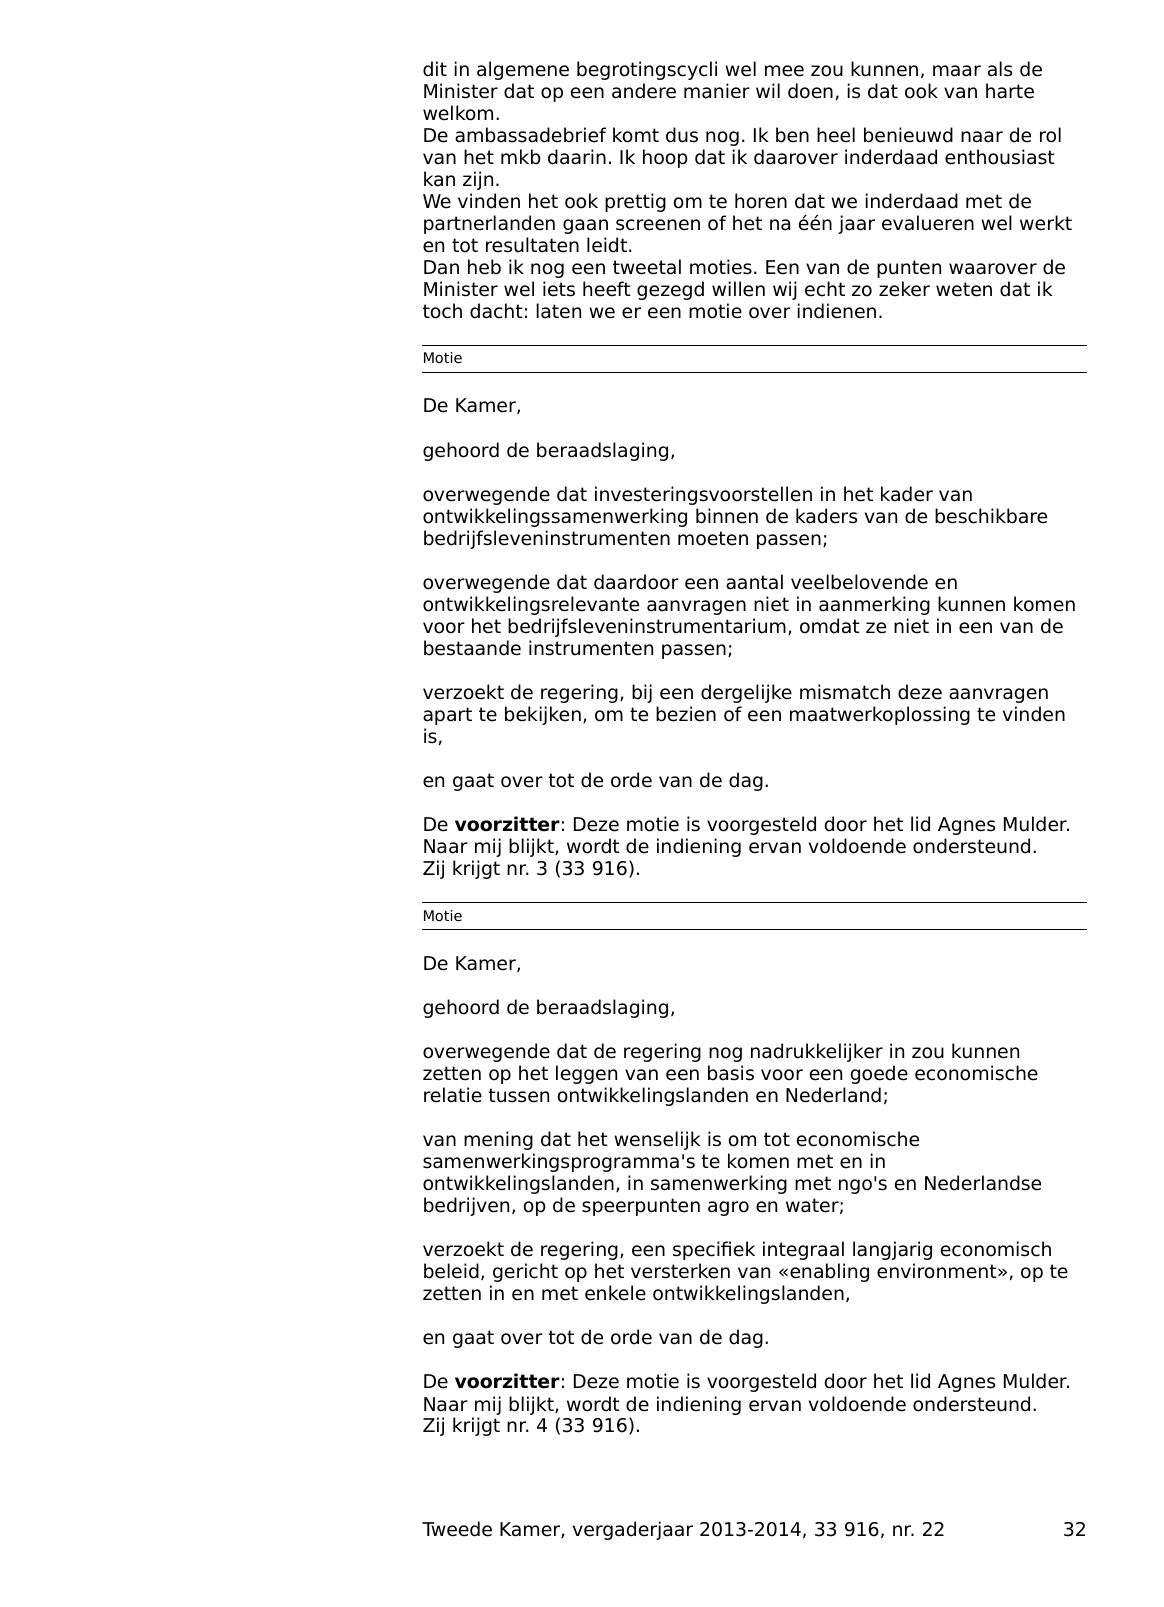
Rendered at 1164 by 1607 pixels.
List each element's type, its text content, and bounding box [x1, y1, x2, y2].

text Dan heb ik nog een tweetal moties. Een van de punten waarover de Minister wel iets heeft gezegd willen wij echt zo zeker weten dat ik toch dacht: laten we er een motie over indienen. [422, 257, 1087, 323]
text De Kamer, [422, 953, 1087, 974]
text en gaat over tot de orde van de dag. [422, 1327, 1087, 1349]
text De voorzitter: Deze motie is voorgesteld door het lid Agnes Mulder. Naar mij blijkt, wordt de indiening ervan voldoende ondersteund. [422, 1371, 1087, 1415]
text Zij krijgt nr. 3 (33 916). [422, 858, 1087, 880]
table_header Motie [422, 903, 1087, 929]
text verzoekt de regering, een specifiek integraal langjarig economisch beleid, gericht op het versterken van «enabling environment», op te zetten in en met enkele ontwikkelingslanden, [422, 1239, 1087, 1305]
text De ambassadebrief komt dus nog. Ik ben heel benieuwd naar de rol van het mkb daarin. Ik hoop dat ik daarover inderdaad enthousiast kan zijn. [422, 125, 1087, 191]
text De Kamer, [422, 395, 1087, 417]
text dit in algemene begrotingscycli wel mee zou kunnen, maar als de Minister dat op een andere manier wil doen, is dat ook van harte welkom. [422, 59, 1087, 125]
text verzoekt de regering, bij een dergelijke mismatch deze aanvragen apart te bekijken, om te bezien of een maatwerkoplossing te vinden is, [422, 682, 1087, 748]
text en gaat over tot de orde van de dag. [422, 770, 1087, 792]
text gehoord de beraadslaging, [422, 439, 1087, 461]
table_header Motie [422, 346, 1087, 372]
text overwegende dat daardoor een aantal veelbelovende en ontwikkelingsrelevante aanvragen niet in aanmerking kunnen komen voor het bedrijfsleveninstrumentarium, omdat ze niet in een van de bestaande instrumenten passen; [422, 572, 1087, 660]
text overwegende dat investeringsvoorstellen in het kader van ontwikkelingssamenwerking binnen de kaders van de beschikbare bedrijfsleveninstrumenten moeten passen; [422, 484, 1087, 549]
text gehoord de beraadslaging, [422, 997, 1087, 1019]
text overwegende dat de regering nog nadrukkelijker in zou kunnen zetten op het leggen van een basis voor een goede economische relatie tussen ontwikkelingslanden en Nederland; [422, 1041, 1087, 1107]
text Zij krijgt nr. 4 (33 916). [422, 1415, 1087, 1437]
text De voorzitter: Deze motie is voorgesteld door het lid Agnes Mulder. Naar mij blijkt, wordt de indiening ervan voldoende ondersteund. [422, 814, 1087, 858]
text van mening dat het wenselijk is om tot economische samenwerkingsprogramma's te komen met en in ontwikkelingslanden, in samenwerking met ngo's en Nederlandse bedrijven, op de speerpunten agro en water; [422, 1129, 1087, 1217]
text We vinden het ook prettig om te horen dat we inderdaad met de partnerlanden gaan screenen of het na één jaar evalueren wel werkt en tot resultaten leidt. [422, 191, 1087, 257]
